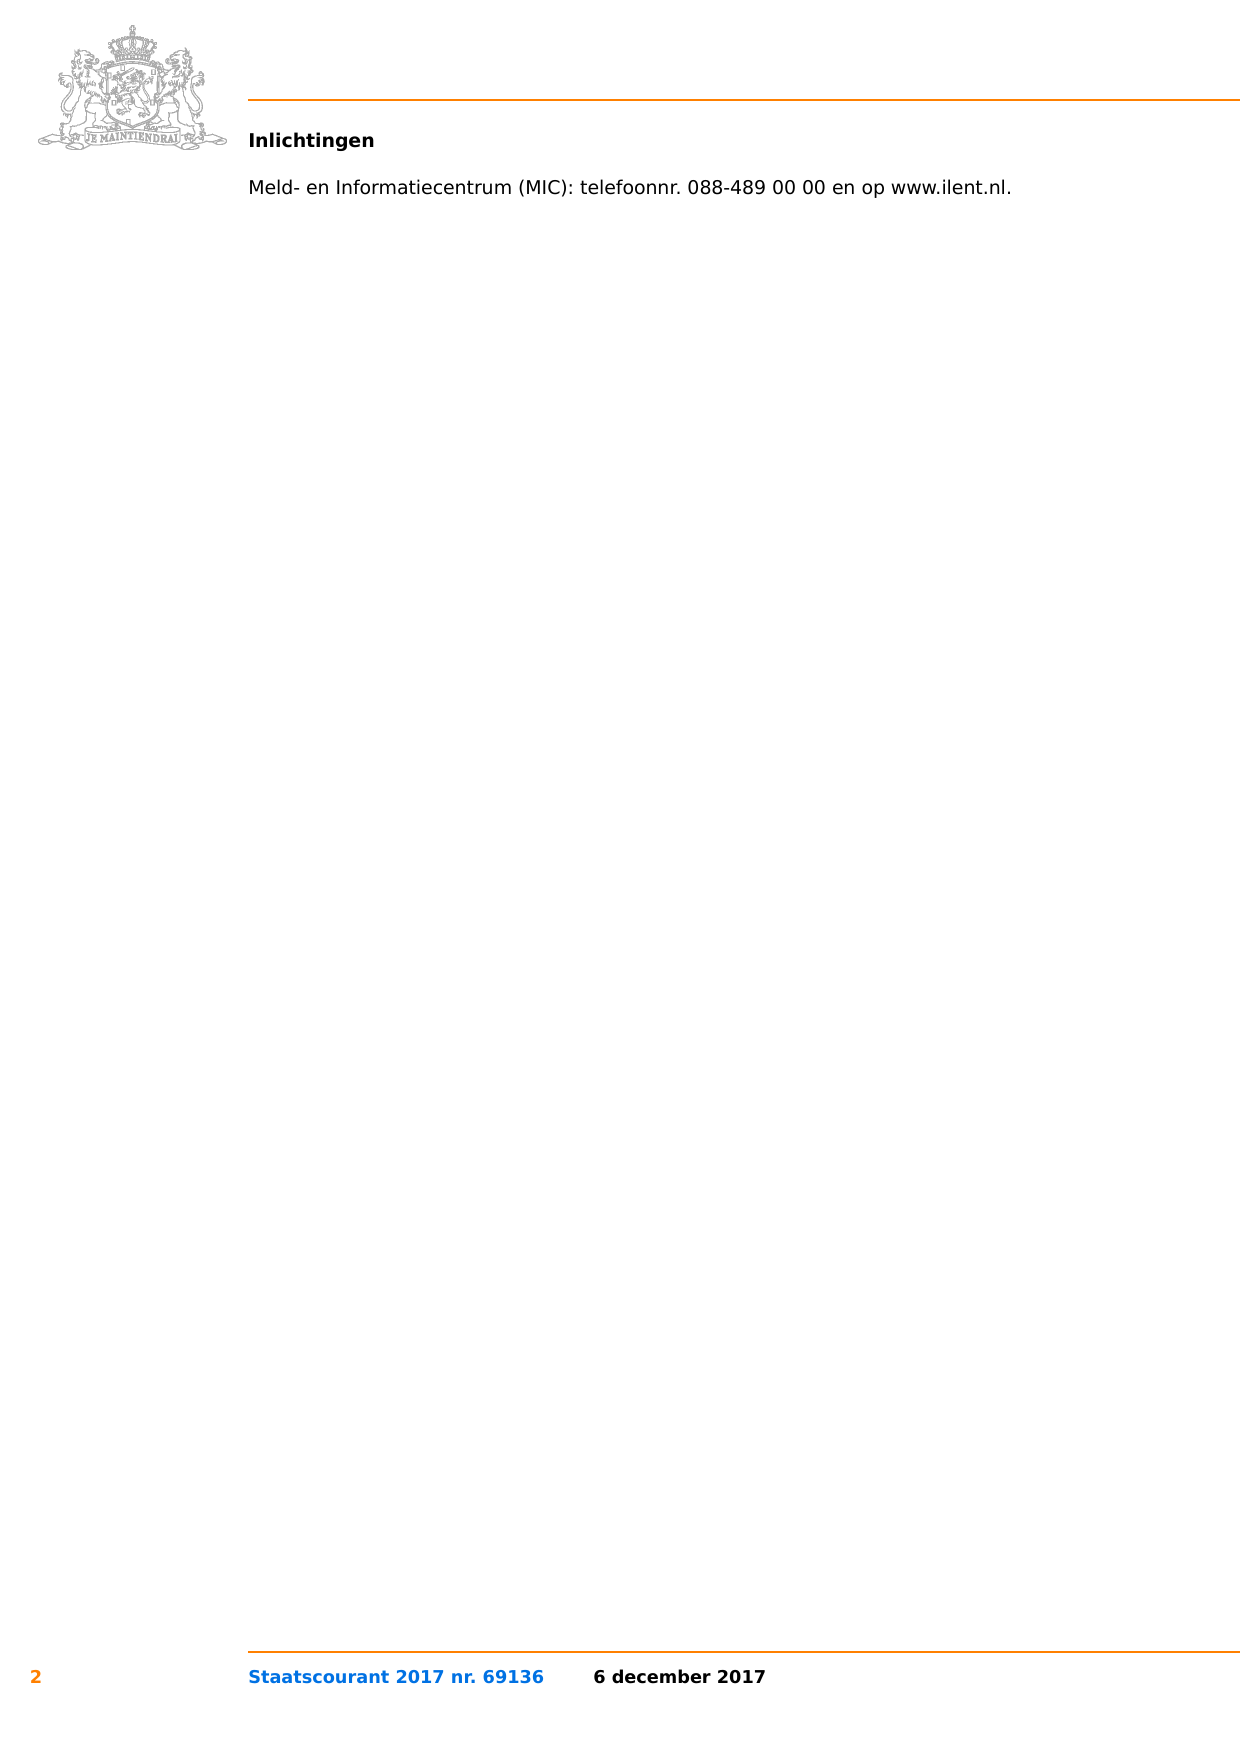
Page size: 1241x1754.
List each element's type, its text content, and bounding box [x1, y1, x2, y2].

text Meld- en Informatiecentrum (MIC): telefoonnr. 088-489 00 00 en op www.ilent.nl. [248, 177, 1163, 199]
picture [38, 25, 227, 150]
subtitle Inlichtingen [248, 130, 1163, 152]
